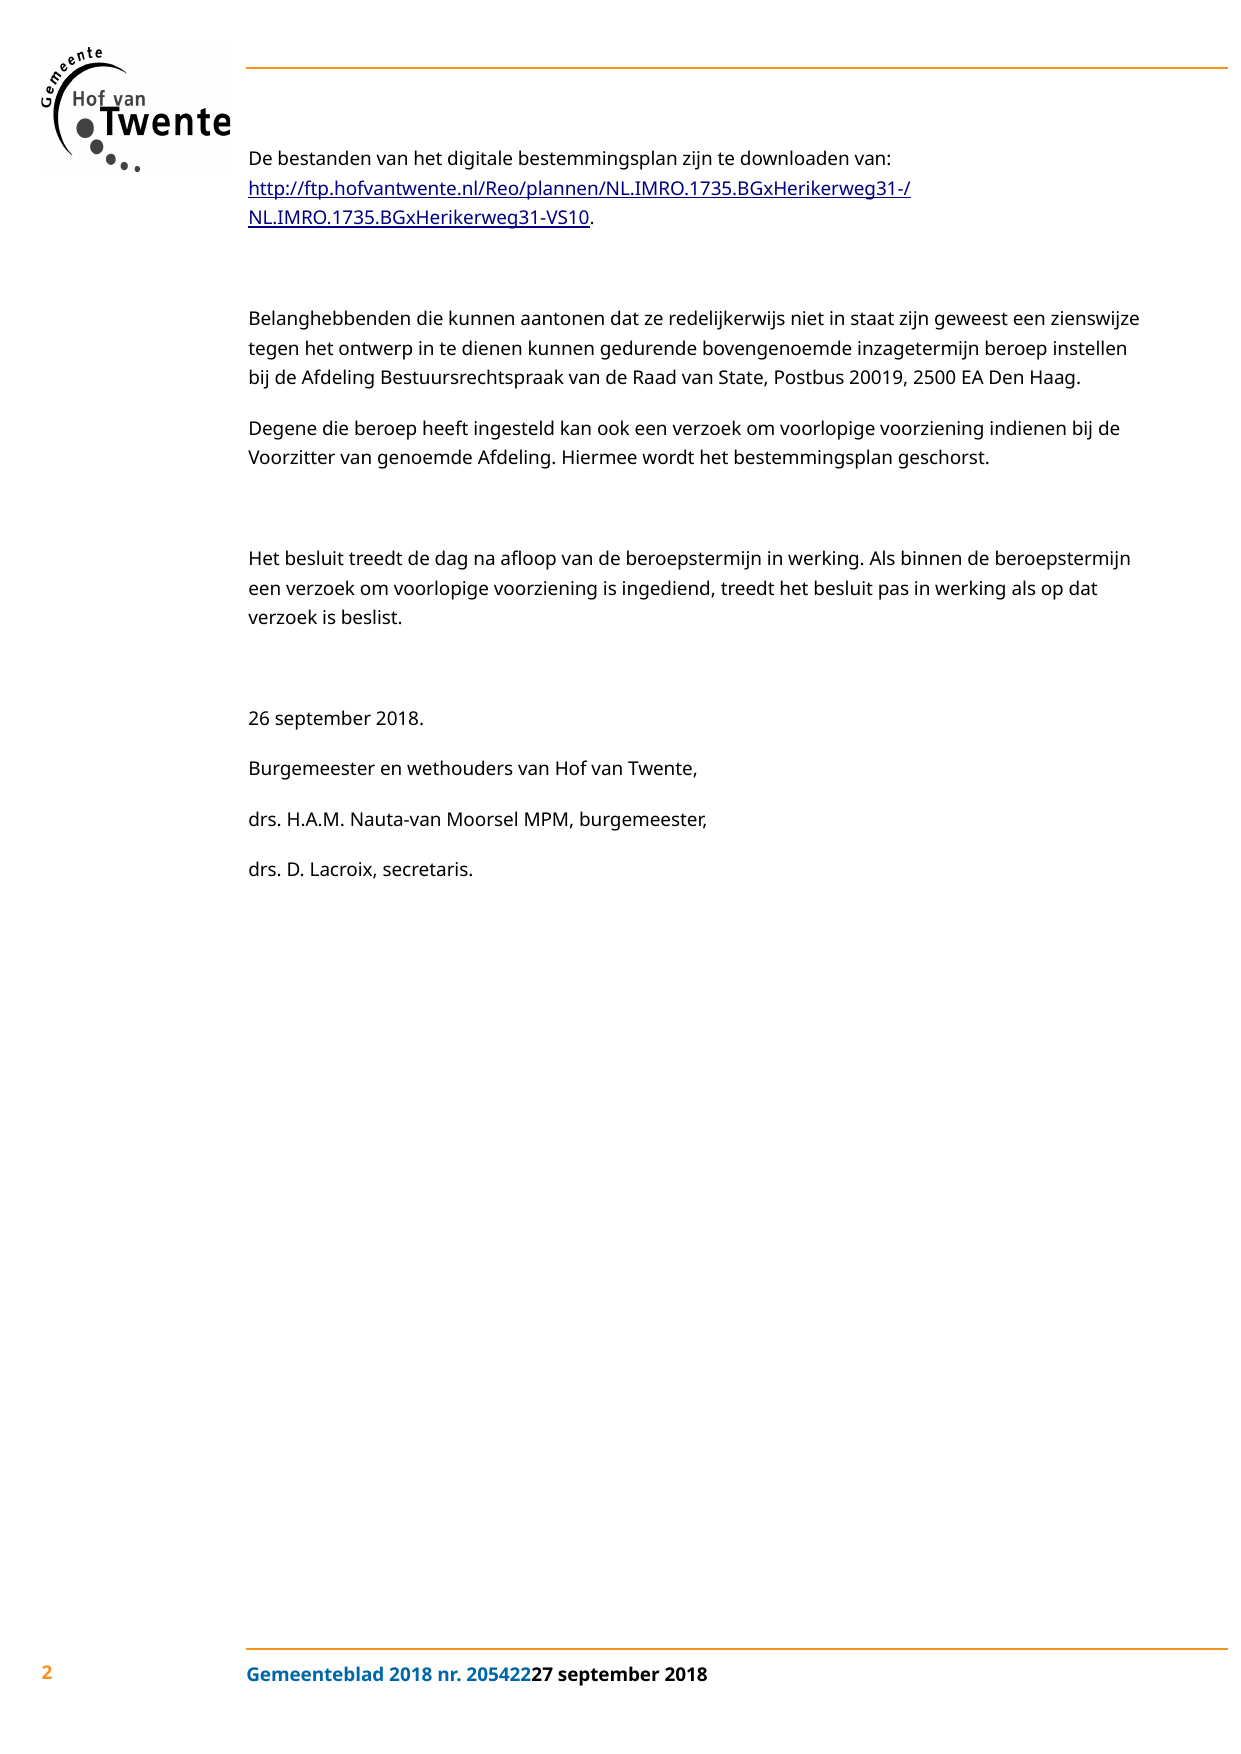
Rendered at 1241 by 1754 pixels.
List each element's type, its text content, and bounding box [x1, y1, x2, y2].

text Het besluit treedt de dag na afloop van de beroepstermijn in werking. Als binnen de beroepstermijn een verzoek om voorlopige voorziening is ingediend, treedt het besluit pas in werking als op dat verzoek is beslist. [248, 545, 1152, 630]
text Burgemeester en wethouders van Hof van Twente, [248, 756, 1152, 781]
text De bestanden van het digitale bestemmingsplan zijn te downloaden van: http://ftp.hofvantwente.nl/Reo/plannen/NL.IMRO.1735.BGxHerikerweg31-/NL.IMRO.1735.BGxHerikerweg31-VS10. [248, 145, 1152, 230]
picture [41, 47, 231, 172]
text drs. D. Lacroix, secretaris. [248, 856, 1152, 882]
text 26 september 2018. [248, 705, 1152, 731]
text drs. H.A.M. Nauta-van Moorsel MPM, burgemeester, [248, 806, 1152, 832]
text Degene die beroep heeft ingesteld kan ook een verzoek om voorlopige voorziening indienen bij de Voorzitter van genoemde Afdeling. Hiermee wordt het bestemmingsplan geschorst. [248, 415, 1152, 470]
text Belanghebbenden die kunnen aantonen dat ze redelijkerwijs niet in staat zijn geweest een zienswijze tegen het ontwerp in te dienen kunnen gedurende bovengenoemde inzagetermijn beroep instellen bij de Afdeling Bestuursrechtspraak van de Raad van State, Postbus 20019, 2500 EA Den Haag. [248, 305, 1152, 390]
